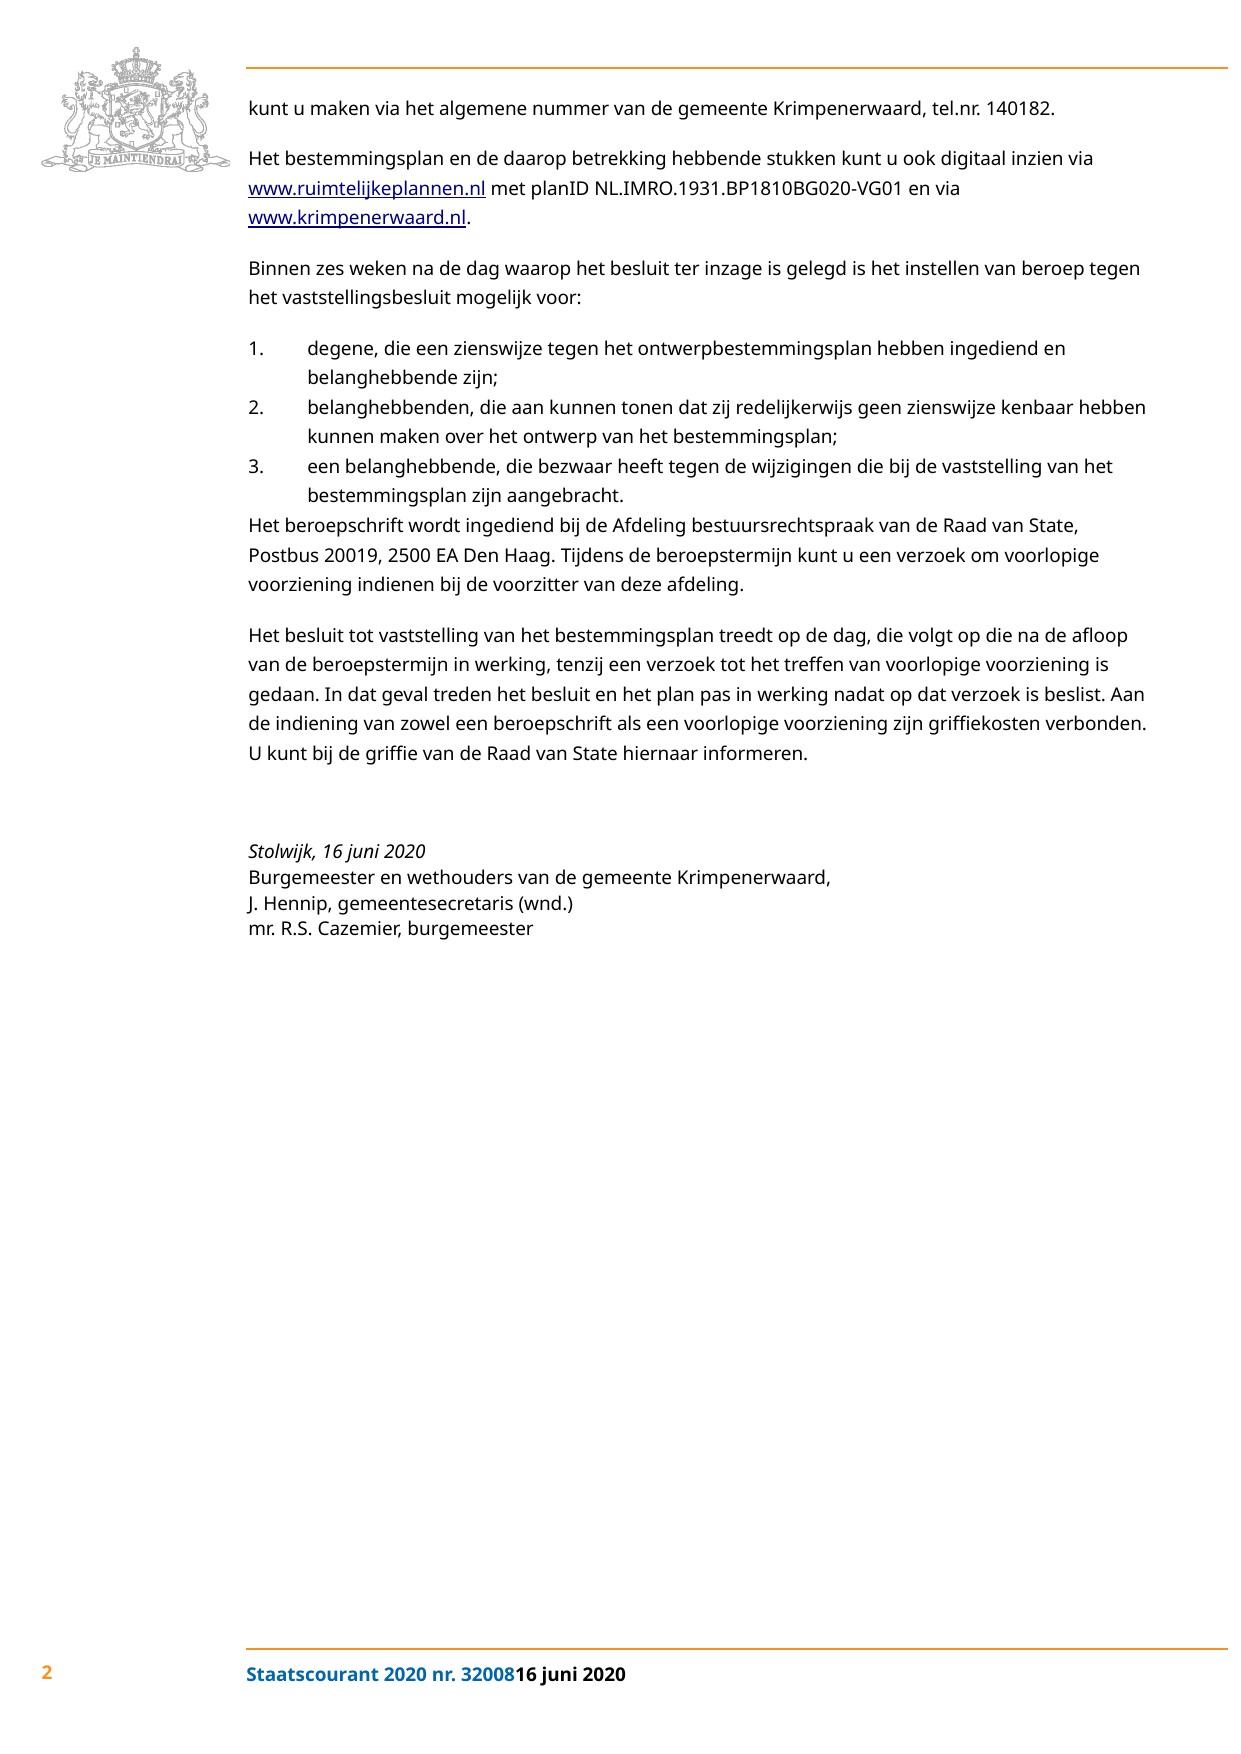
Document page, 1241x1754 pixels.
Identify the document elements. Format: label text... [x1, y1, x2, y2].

text mr. R.S. Cazemier, burgemeester [248, 916, 1152, 941]
text Binnen zes weken na de dag waarop het besluit ter inzage is gelegd is het instellen van beroep tegen het vaststellingsbesluit mogelijk voor: [248, 255, 1152, 310]
text Stolwijk, 16 juni 2020 [248, 838, 1152, 864]
text J. Hennip, gemeentesecretaris (wnd.) [248, 890, 1152, 916]
picture [41, 47, 231, 172]
list degene, die een zienswijze tegen het ontwerpbestemmingsplan hebben ingediend en belanghebbende zijn; [248, 335, 1152, 390]
text Burgemeester en wethouders van de gemeente Krimpenerwaard, [248, 864, 1152, 890]
text Het besluit tot vaststelling van het bestemmingsplan treedt op de dag, die volgt op die na de afloop van de beroepstermijn in werking, tenzij een verzoek tot het treffen van voorlopige voorziening is gedaan. In dat geval treden het besluit en het plan pas in werking nadat op dat verzoek is beslist. Aan de indiening van zowel een beroepschrift als een voorlopige voorziening zijn griffiekosten verbonden. U kunt bij de griffie van de Raad van State hiernaar informeren. [248, 622, 1152, 766]
text Het beroepschrift wordt ingediend bij de Afdeling bestuursrechtspraak van de Raad van State, Postbus 20019, 2500 EA Den Haag. Tijdens de beroepstermijn kunt u een verzoek om voorlopige voorziening indienen bij de voorzitter van deze afdeling. [248, 512, 1152, 597]
text kunt u maken via het algemene nummer van de gemeente Krimpenerwaard, tel.nr. 140182. [248, 95, 1152, 121]
list belanghebbenden, die aan kunnen tonen dat zij redelijkerwijs geen zienswijze kenbaar hebben kunnen maken over het ontwerp van het bestemmingsplan; [248, 394, 1152, 449]
list een belanghebbende, die bezwaar heeft tegen de wijzigingen die bij de vaststelling van het bestemmingsplan zijn aangebracht. [248, 453, 1152, 508]
text Het bestemmingsplan en de daarop betrekking hebbende stukken kunt u ook digitaal inzien via www.ruimtelijkeplannen.nl met planID NL.IMRO.1931.BP1810BG020-VG01 en via www.krimpenerwaard.nl. [248, 145, 1152, 230]
